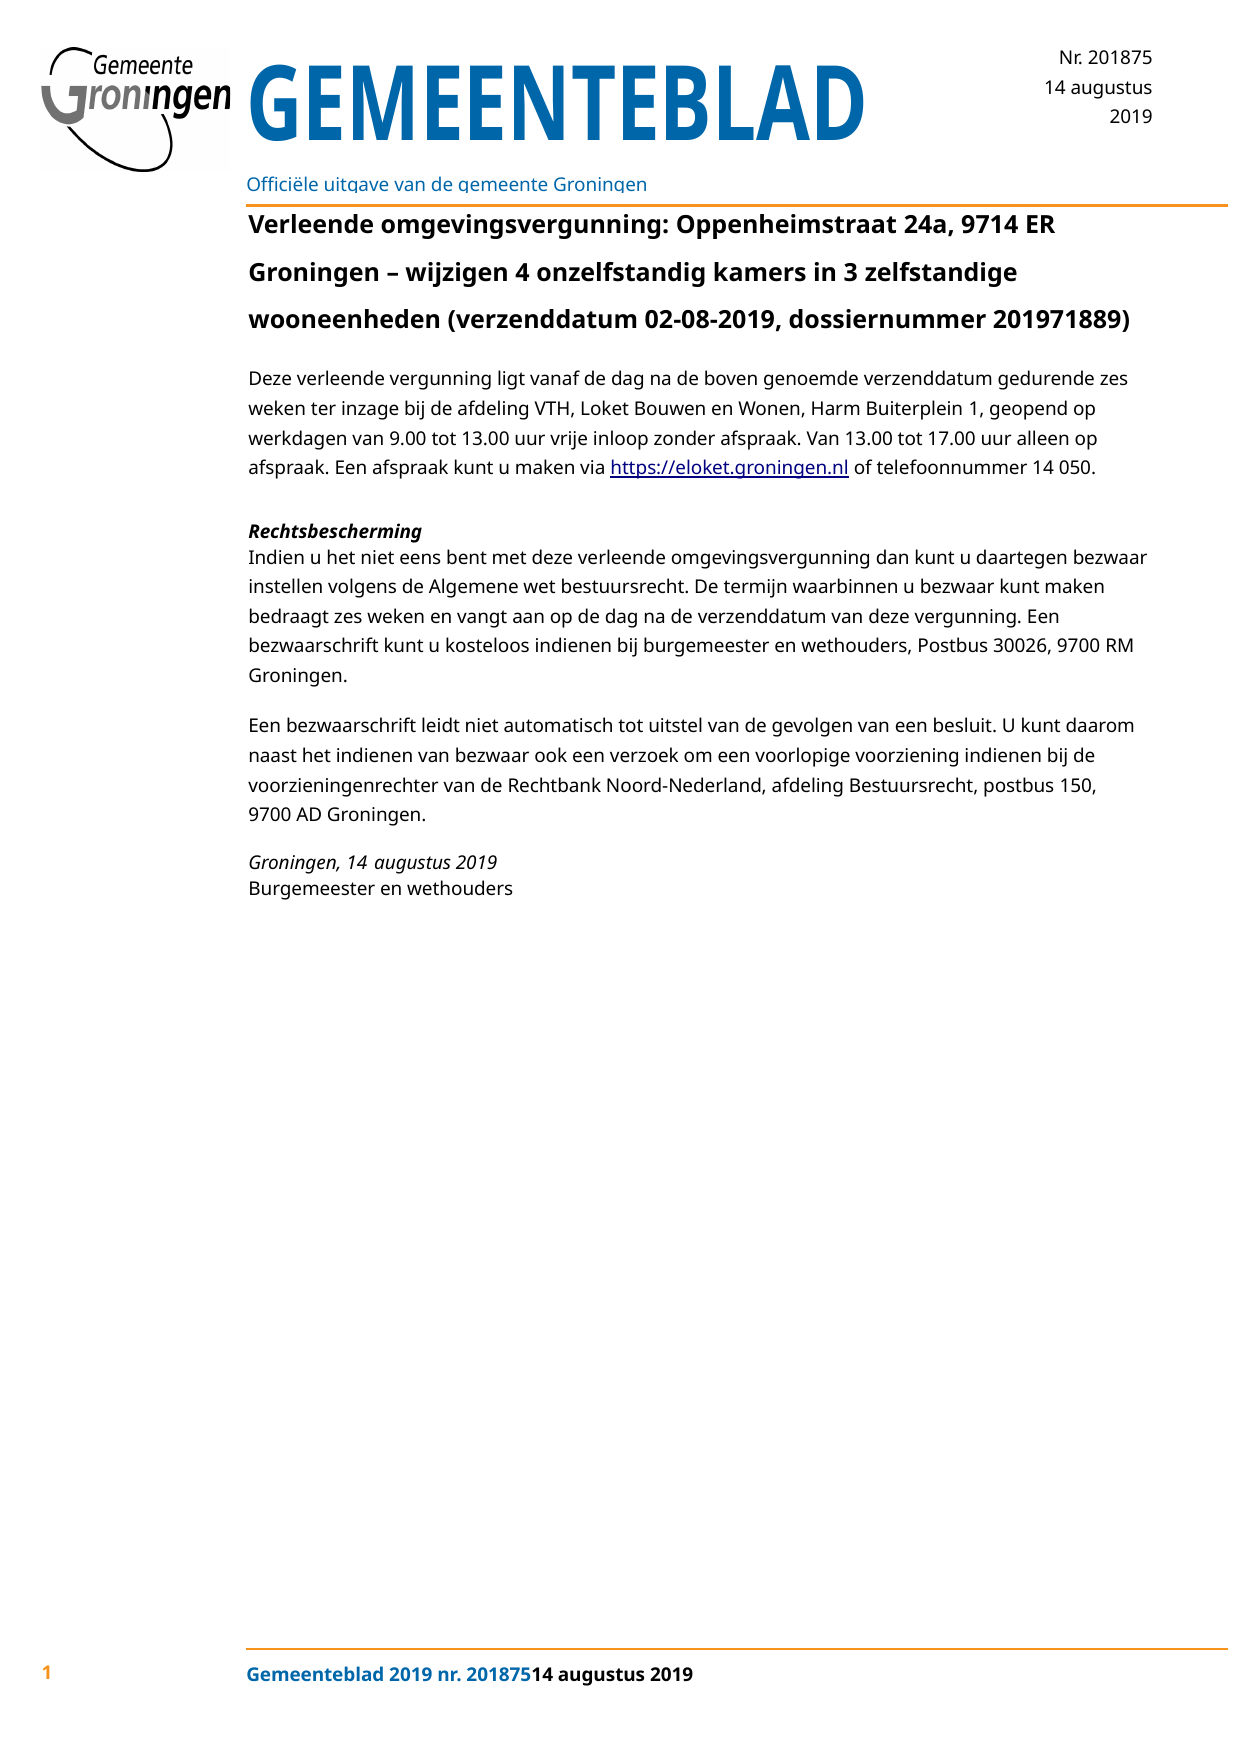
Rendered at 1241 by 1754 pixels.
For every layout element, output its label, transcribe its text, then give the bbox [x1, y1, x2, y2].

picture [41, 47, 231, 172]
text Groningen, 14 augustus 2019 [248, 849, 1152, 875]
text Een bezwaarschrift leidt niet automatisch tot uitstel van de gevolgen van een besluit. U kunt daarom naast het indienen van bezwaar ook een verzoek om een voorlopige voorziening indienen bij de voorzieningenrechter van de Rechtbank Noord-Nederland, afdeling Bestuursrecht, postbus 150, 9700 AD Groningen. [248, 713, 1152, 827]
text Deze verleende vergunning ligt vanaf de dag na de boven genoemde verzenddatum gedurende zes weken ter inzage bij de afdeling VTH, Loket Bouwen en Wonen, Harm Buiterplein 1, geopend op werkdagen van 9.00 tot 13.00 uur vrije inloop zonder afspraak. Van 13.00 tot 17.00 uur alleen op afspraak. Een afspraak kunt u maken via https://eloket.groningen.nl of telefoonnummer 14 050. [248, 366, 1152, 480]
text Indien u het niet eens bent met deze verleende omgevingsvergunning dan kunt u daartegen bezwaar instellen volgens de Algemene wet bestuursrecht. De termijn waarbinnen u bezwaar kunt maken bedraagt zes weken en vangt aan op de dag na de verzenddatum van deze vergunning. Een bezwaarschrift kunt u kosteloos indienen bij burgemeester en wethouders, Postbus 30026, 9700 RM Groningen. [248, 544, 1152, 688]
text Rechtsbescherming [248, 518, 1152, 544]
text Verleende omgevingsvergunning: Oppenheimstraat 24a, 9714 ER Groningen – wijzigen 4 onzelfstandig kamers in 3 zelfstandige wooneenheden (verzenddatum 02-08-2019, dossiernummer 201971889) [248, 207, 1152, 336]
text Burgemeester en wethouders [248, 875, 1152, 901]
